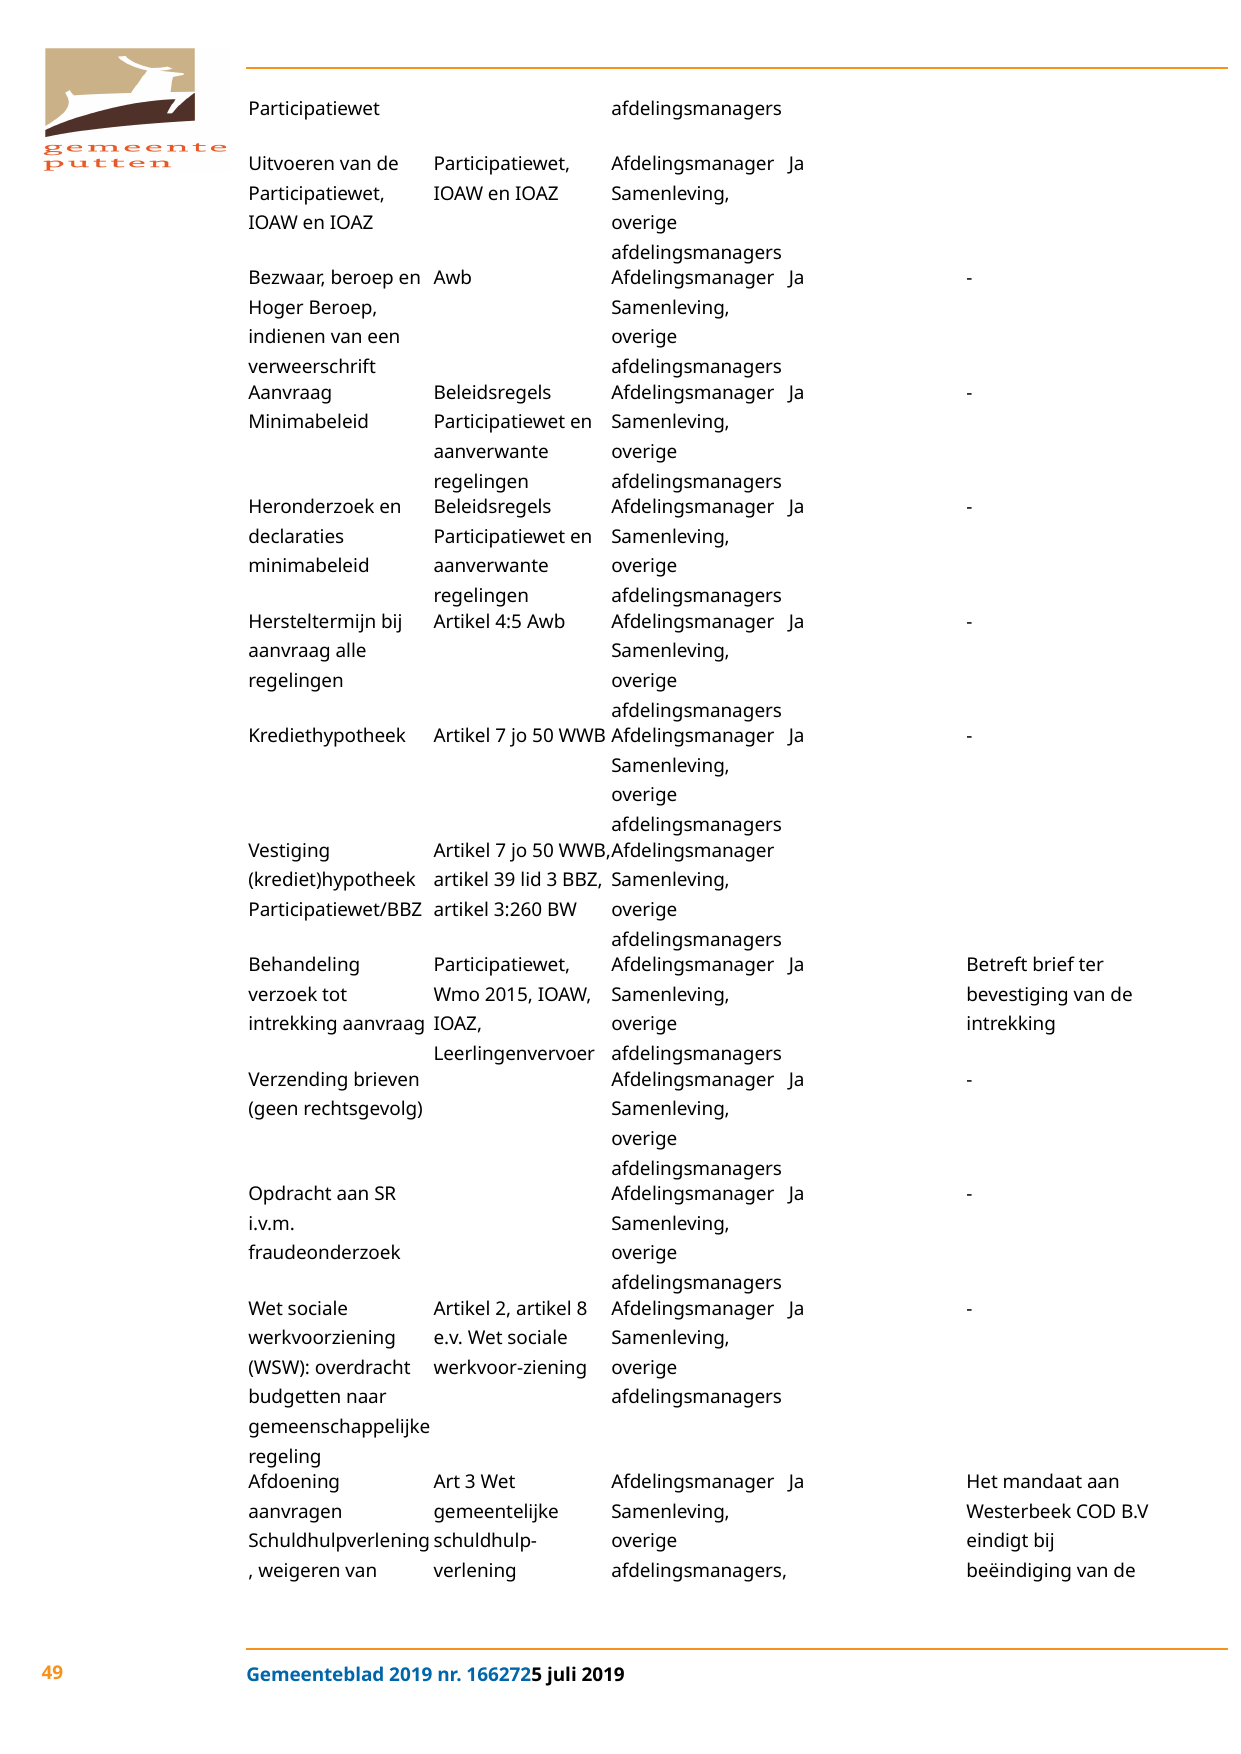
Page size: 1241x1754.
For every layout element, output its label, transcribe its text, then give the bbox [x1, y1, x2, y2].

table_cell Ja [789, 1066, 966, 1180]
table_cell Participatiewet, Wmo 2015, IOAW, IOAZ, Leerlingenvervoer [433, 951, 611, 1066]
table_cell Hersteltermijn bij aanvraag alle regelingen [248, 608, 433, 722]
table_cell Wet sociale werkvoorziening (WSW): overdracht budgetten naar gemeenschappelijke regeling [248, 1295, 433, 1468]
table_cell - [966, 608, 1152, 722]
table_cell Afdelingsmanager Samenleving, overige afdelingsmanagers [611, 1180, 788, 1295]
table_cell Afdelingsmanager Samenleving, overige afdelingsmanagers [611, 494, 788, 608]
table_cell Behandeling verzoek tot intrekking aanvraag [248, 951, 433, 1066]
table_cell Art 3 Wet gemeentelijke schuldhulp-verlening [433, 1469, 611, 1583]
table_cell [433, 95, 611, 150]
table_cell [966, 95, 1152, 150]
table_cell Artikel 7 jo 50 WWB [433, 723, 611, 837]
table_cell Artikel 7 jo 50 WWB, artikel 39 lid 3 BBZ, artikel 3:260 BW [433, 837, 611, 951]
table_cell Afdelingsmanager Samenleving, overige afdelingsmanagers [611, 265, 788, 379]
table_cell Afdelingsmanager Samenleving, overige afdelingsmanagers [611, 379, 788, 493]
table_cell Artikel 4:5 Awb [433, 608, 611, 722]
table_cell Krediethypotheek [248, 723, 433, 837]
table_cell - [966, 1295, 1152, 1468]
table_cell Afdelingsmanager Samenleving, overige afdelingsmanagers [611, 951, 788, 1066]
table_cell Ja [789, 265, 966, 379]
table_cell Ja [789, 1180, 966, 1295]
table_cell Ja [789, 150, 966, 264]
table_cell [433, 1180, 611, 1295]
table_cell - [966, 723, 1152, 837]
table_cell afdelingsmanagers [611, 95, 788, 150]
table_cell - [966, 494, 1152, 608]
table_cell [966, 837, 1152, 951]
table_cell Opdracht aan SR i.v.m. fraudeonderzoek [248, 1180, 433, 1295]
table_cell - [966, 379, 1152, 493]
table_cell Bezwaar, beroep en Hoger Beroep, indienen van een verweerschrift [248, 265, 433, 379]
table_cell Aanvraag Minimabeleid [248, 379, 433, 493]
table_cell [433, 1066, 611, 1180]
table_cell Het mandaat aan Westerbeek COD B.V eindigt bij beëindiging van de [966, 1469, 1152, 1583]
table_cell Afdelingsmanager Samenleving, overige afdelingsmanagers [611, 1066, 788, 1180]
table_cell Ja [789, 1295, 966, 1468]
table_cell Afdelingsmanager Samenleving, overige afdelingsmanagers [611, 837, 788, 951]
table_cell Uitvoeren van de Participatiewet, IOAW en IOAZ [248, 150, 433, 264]
picture [41, 47, 231, 172]
table_cell Artikel 2, artikel 8 e.v. Wet sociale werkvoor-ziening [433, 1295, 611, 1468]
table_cell Vestiging (krediet)hypotheek Participatiewet/BBZ [248, 837, 433, 951]
table_cell [789, 837, 966, 951]
table_cell Ja [789, 1469, 966, 1583]
table_cell Ja [789, 723, 966, 837]
table_cell - [966, 265, 1152, 379]
table_cell Ja [789, 379, 966, 493]
table_cell Heronderzoek en declaraties minimabeleid [248, 494, 433, 608]
table_cell Ja [789, 951, 966, 1066]
table_cell Ja [789, 494, 966, 608]
table_cell Afdelingsmanager Samenleving, overige afdelingsmanagers [611, 150, 788, 264]
table_cell Participatiewet, IOAW en IOAZ [433, 150, 611, 264]
table_cell Participatiewet [248, 95, 433, 150]
table_cell Awb [433, 265, 611, 379]
table_cell - [966, 1180, 1152, 1295]
table_cell Afdoening aanvragen Schuldhulpverlening, weigeren van [248, 1469, 433, 1583]
table_cell Betreft brief ter bevestiging van de intrekking [966, 951, 1152, 1066]
table_cell Afdelingsmanager Samenleving, overige afdelingsmanagers [611, 608, 788, 722]
table_cell Afdelingsmanager Samenleving, overige afdelingsmanagers [611, 723, 788, 837]
table_cell Afdelingsmanager Samenleving, overige afdelingsmanagers, [611, 1469, 788, 1583]
table_cell - [966, 1066, 1152, 1180]
table_cell Beleidsregels Participatiewet en aanverwante regelingen [433, 494, 611, 608]
table_cell Ja [789, 608, 966, 722]
table_cell Verzending brieven (geen rechtsgevolg) [248, 1066, 433, 1180]
table_cell Beleidsregels Participatiewet en aanverwante regelingen [433, 379, 611, 493]
table_cell Afdelingsmanager Samenleving, overige afdelingsmanagers [611, 1295, 788, 1468]
table_cell [966, 150, 1152, 264]
table_cell [789, 95, 966, 150]
